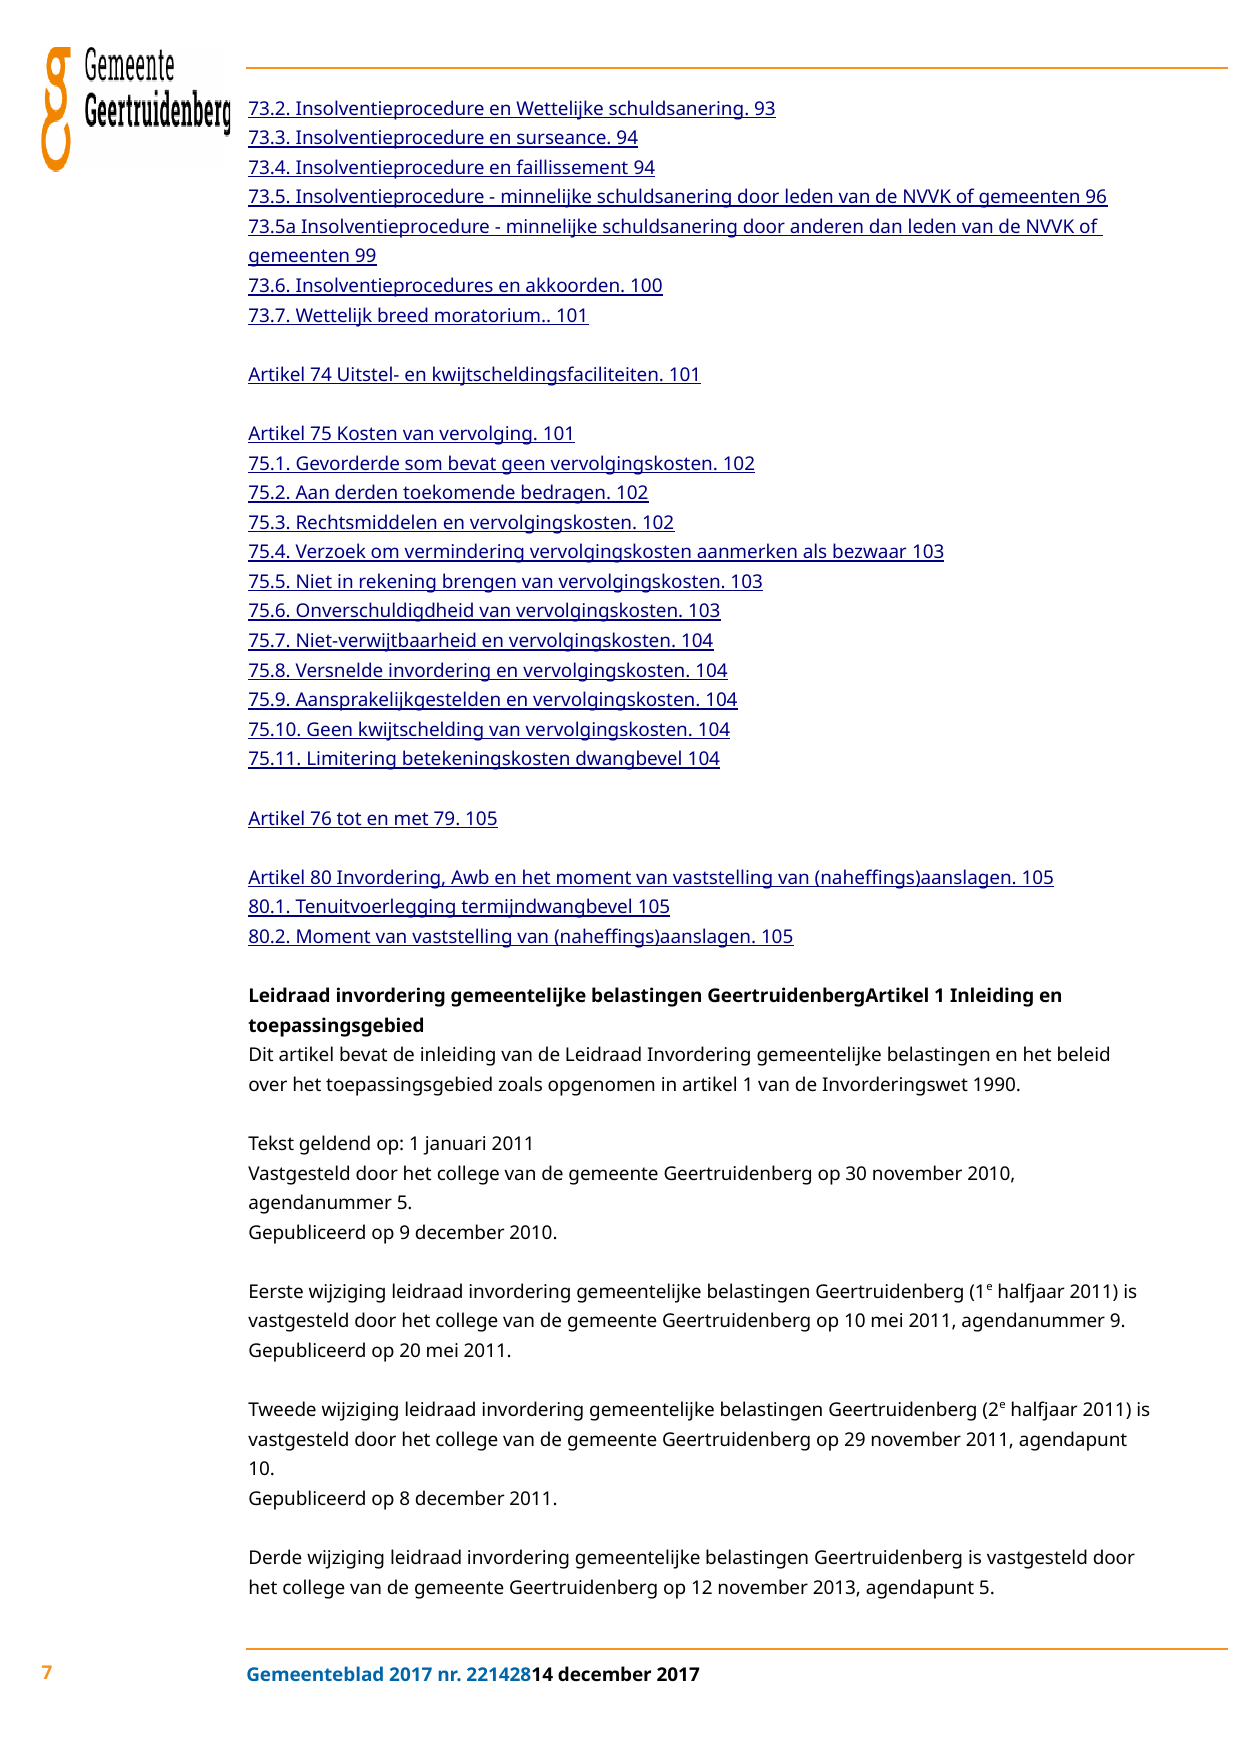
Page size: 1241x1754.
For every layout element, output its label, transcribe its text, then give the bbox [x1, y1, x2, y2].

text 75.10. Geen kwijtschelding van vervolgingskosten. 104 [248, 716, 1152, 742]
text 73.3. Insolventieprocedure en surseance. 94 [248, 124, 1152, 150]
text 73.7. Wettelijk breed moratorium.. 101 [248, 302, 1152, 328]
text Gepubliceerd op 9 december 2010. [248, 1219, 1152, 1245]
text 75.1. Gevorderde som bevat geen vervolgingskosten. 102 [248, 450, 1152, 476]
text Leidraad invordering gemeentelijke belastingen GeertruidenbergArtikel 1 Inleiding en toepassingsgebied [248, 982, 1152, 1038]
text Artikel 76 tot en met 79. 105 [248, 805, 1152, 831]
text 75.9. Aansprakelijkgestelden en vervolgingskosten. 104 [248, 686, 1152, 712]
text Artikel 80 Invordering, Awb en het moment van vaststelling van (naheffings)aanslagen. 105 [248, 864, 1152, 890]
text Derde wijziging leidraad invordering gemeentelijke belastingen Geertruidenberg is vastgesteld door het college van de gemeente Geertruidenberg op 12 november 2013, agendapunt 5. [248, 1544, 1152, 1600]
text Artikel 75 Kosten van vervolging. 101 [248, 420, 1152, 446]
text 75.8. Versnelde invordering en vervolgingskosten. 104 [248, 657, 1152, 683]
text 80.1. Tenuitvoerlegging termijndwangbevel 105 [248, 893, 1152, 919]
text Tekst geldend op: 1 januari 2011 [248, 1130, 1152, 1156]
text 73.6. Insolventieprocedures en akkoorden. 100 [248, 272, 1152, 298]
text Vastgesteld door het college van de gemeente Geertruidenberg op 30 november 2010, agendanummer 5. [248, 1160, 1152, 1215]
text Eerste wijziging leidraad invordering gemeentelijke belastingen Geertruidenberg (1e halfjaar 2011) is vastgesteld door het college van de gemeente Geertruidenberg op 10 mei 2011, agendanummer 9. [248, 1278, 1152, 1333]
text 73.4. Insolventieprocedure en faillissement 94 [248, 154, 1152, 180]
text Dit artikel bevat de inleiding van de Leidraad Invordering gemeentelijke belastingen en het beleid over het toepassingsgebied zoals opgenomen in artikel 1 van de Invorderingswet 1990. [248, 1041, 1152, 1097]
text 73.5. Insolventieprocedure - minnelijke schuldsanering door leden van de NVVK of gemeenten 96 [248, 183, 1152, 209]
text 75.11. Limitering betekeningskosten dwangbevel 104 [248, 746, 1152, 771]
text Gepubliceerd op 8 december 2011. [248, 1485, 1152, 1511]
text 75.3. Rechtsmiddelen en vervolgingskosten. 102 [248, 509, 1152, 535]
text 75.6. Onverschuldigdheid van vervolgingskosten. 103 [248, 598, 1152, 623]
text 73.2. Insolventieprocedure en Wettelijke schuldsanering. 93 [248, 95, 1152, 121]
picture [41, 47, 231, 172]
text Gepubliceerd op 20 mei 2011. [248, 1337, 1152, 1363]
text 75.2. Aan derden toekomende bedragen. 102 [248, 479, 1152, 505]
text 80.2. Moment van vaststelling van (naheffings)aanslagen. 105 [248, 923, 1152, 949]
text 75.7. Niet-verwijtbaarheid en vervolgingskosten. 104 [248, 627, 1152, 653]
text Artikel 74 Uitstel- en kwijtscheldingsfaciliteiten. 101 [248, 361, 1152, 387]
text 75.4. Verzoek om vermindering vervolgingskosten aanmerken als bezwaar 103 [248, 538, 1152, 564]
text 75.5. Niet in rekening brengen van vervolgingskosten. 103 [248, 568, 1152, 594]
text 73.5a Insolventieprocedure - minnelijke schuldsanering door anderen dan leden van de NVVK of gemeenten 99 [248, 213, 1152, 268]
text Tweede wijziging leidraad invordering gemeentelijke belastingen Geertruidenberg (2e halfjaar 2011) is vastgesteld door het college van de gemeente Geertruidenberg op 29 november 2011, agendapunt 10. [248, 1396, 1152, 1481]
